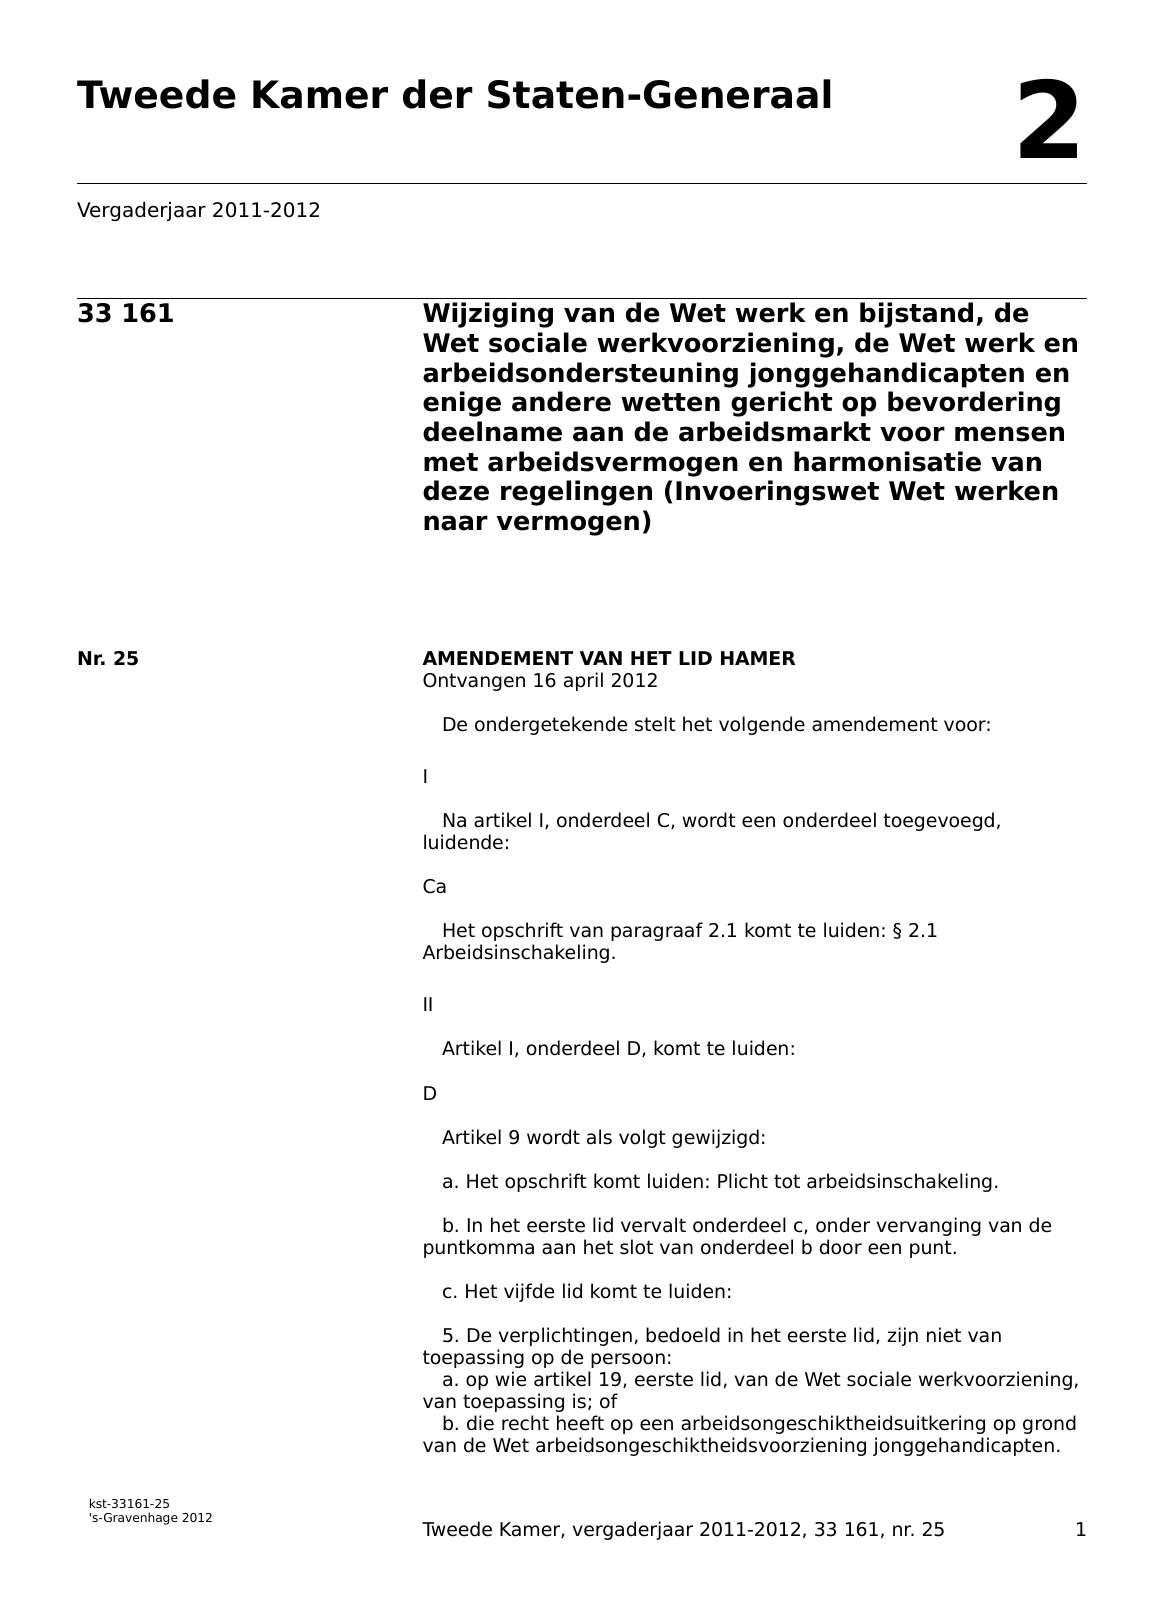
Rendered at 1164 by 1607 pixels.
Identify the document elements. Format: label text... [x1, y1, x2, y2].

subtitle Nr. 25 AMENDEMENT VAN HET LID HAMER [77, 647, 1087, 669]
table_header 2 [886, 59, 1087, 183]
text c. Het vijfde lid komt te luiden: [422, 1281, 1087, 1303]
text Ontvangen 16 april 2012 [422, 669, 1087, 691]
text De ondergetekende stelt het volgende amendement voor: [422, 714, 1087, 736]
subtitle II [422, 994, 1087, 1016]
text b. die recht heeft op een arbeidsongeschiktheidsuitkering op grond van de Wet arbeidsongeschiktheidsvoorziening jonggehandicapten. [422, 1413, 1087, 1457]
table_header Tweede Kamer der Staten-Generaal [77, 59, 886, 183]
text Artikel I, onderdeel D, komt te luiden: [422, 1038, 1087, 1060]
table_cell Vergaderjaar 2011-2012 [77, 184, 1087, 298]
text Na artikel I, onderdeel C, wordt een onderdeel toegevoegd, luidende: [422, 810, 1087, 854]
text a. op wie artikel 19, eerste lid, van de Wet sociale werkvoorziening, van toepassing is; of [422, 1369, 1087, 1413]
text Ca [422, 876, 1087, 898]
text b. In het eerste lid vervalt onderdeel c, onder vervanging van de puntkomma aan het slot van onderdeel b door een punt. [422, 1215, 1087, 1259]
text kst-33161-25 [88, 1497, 323, 1511]
text Het opschrift van paragraaf 2.1 komt te luiden: § 2.1 Arbeidsinschakeling. [422, 920, 1087, 964]
subtitle I [422, 766, 1087, 788]
text D [422, 1082, 1087, 1104]
subtitle 33 161 Wijziging van de Wet werk en bijstand, de Wet sociale werkvoorziening, de Wet werk en arbeidsondersteuning jonggehandicapten en enige andere wetten gericht op bevordering deelname aan de arbeidsmarkt voor mensen met arbeidsvermogen en harmonisatie van deze regelingen (Invoeringswet Wet werken naar vermogen) [77, 299, 1087, 536]
text 5. De verplichtingen, bedoeld in het eerste lid, zijn niet van toepassing op de persoon: [422, 1325, 1087, 1369]
text Artikel 9 wordt als volgt gewijzigd: [422, 1127, 1087, 1148]
text a. Het opschrift komt luiden: Plicht tot arbeidsinschakeling. [422, 1171, 1087, 1193]
text 's-Gravenhage 2012 [88, 1511, 323, 1525]
